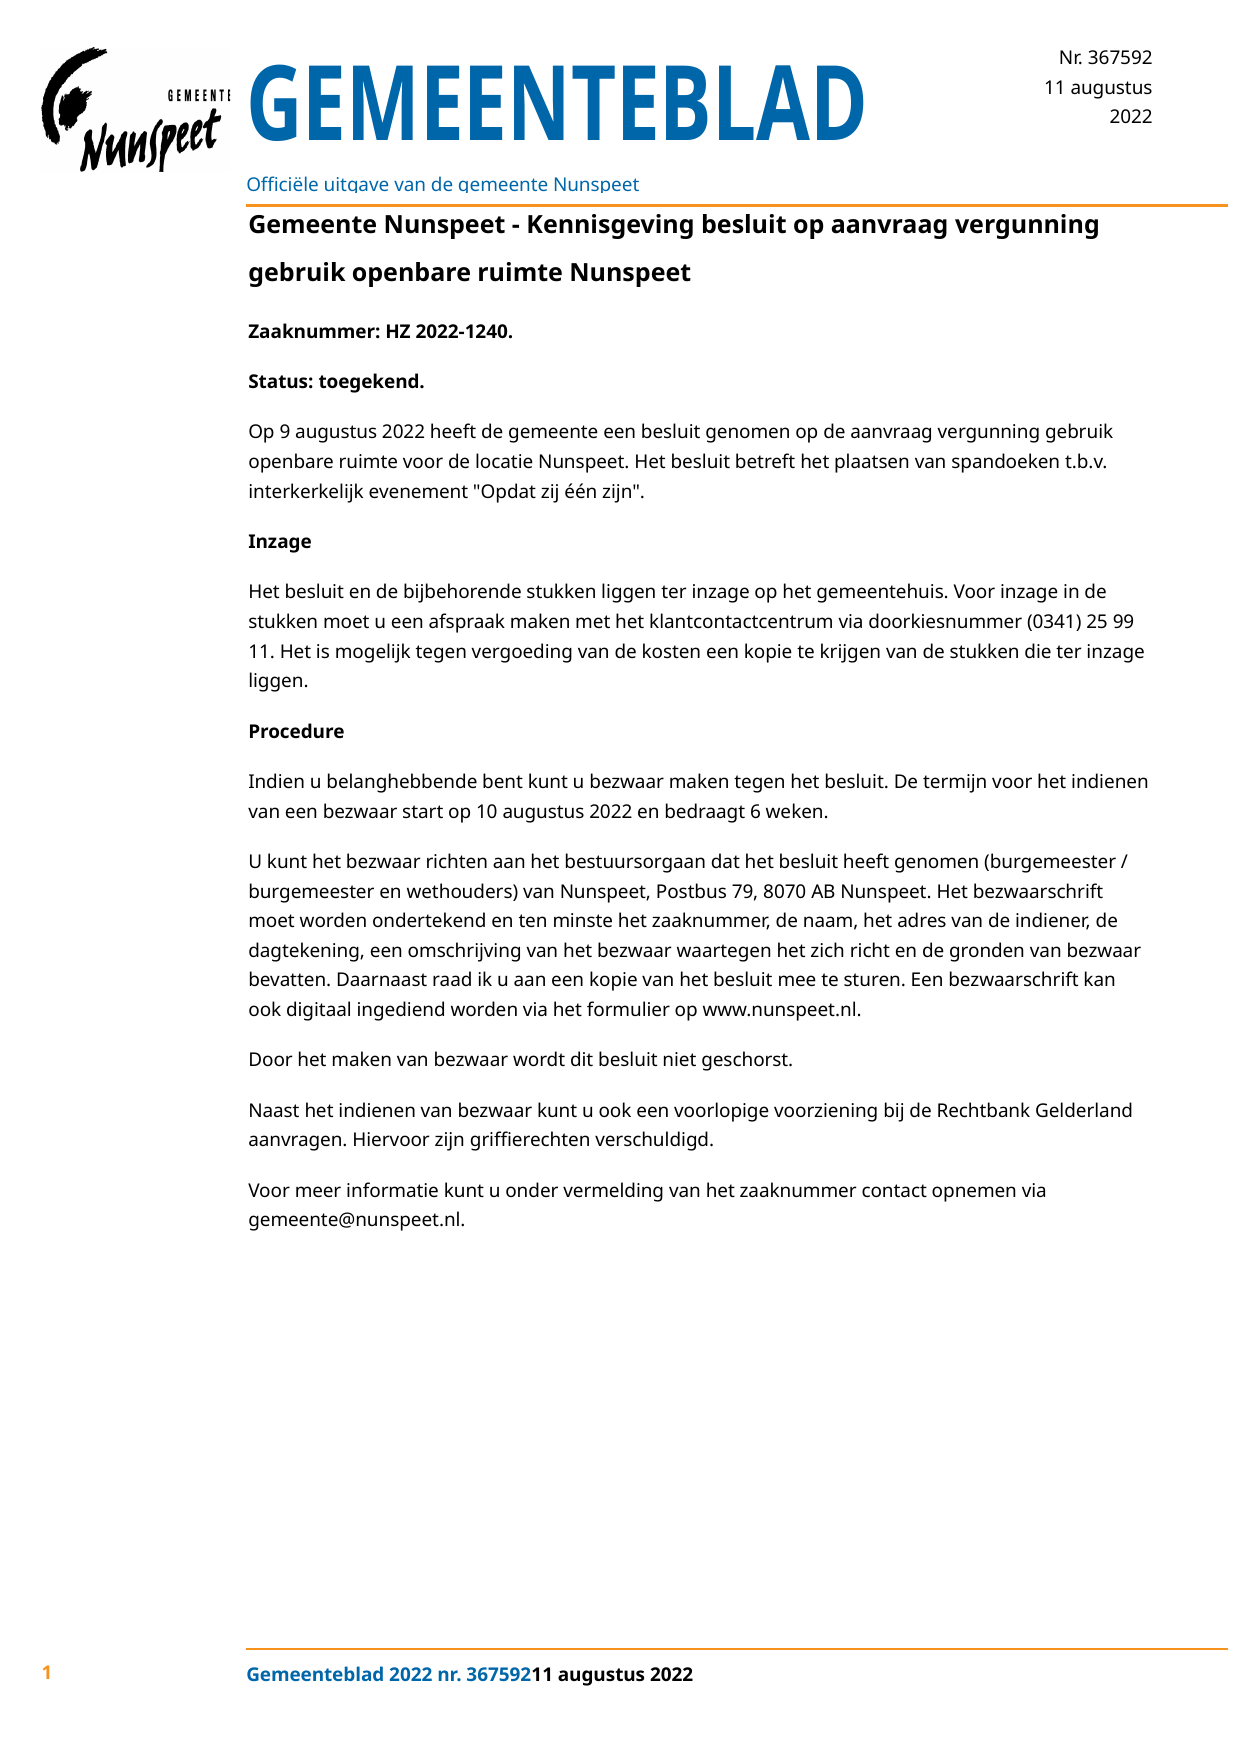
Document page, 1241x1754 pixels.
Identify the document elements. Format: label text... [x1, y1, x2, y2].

text Naast het indienen van bezwaar kunt u ook een voorlopige voorziening bij de Rechtbank Gelderland aanvragen. Hiervoor zijn griffierechten verschuldigd. [248, 1097, 1152, 1152]
text Inzage [248, 528, 1152, 554]
text Het besluit en de bijbehorende stukken liggen ter inzage op het gemeentehuis. Voor inzage in de stukken moet u een afspraak maken met het klantcontactcentrum via doorkiesnummer (0341) 25 99 11. Het is mogelijk tegen vergoeding van de kosten een kopie te krijgen van de stukken die ter inzage liggen. [248, 579, 1152, 693]
text Indien u belanghebbende bent kunt u bezwaar maken tegen het besluit. De termijn voor het indienen van een bezwaar start op 10 augustus 2022 en bedraagt 6 weken. [248, 768, 1152, 824]
text Gemeente Nunspeet - Kennisgeving besluit op aanvraag vergunning gebruik openbare ruimte Nunspeet [248, 207, 1152, 288]
text Zaaknummer: HZ 2022-1240. [248, 318, 1152, 344]
text Status: toegekend. [248, 368, 1152, 394]
text Procedure [248, 718, 1152, 744]
text Voor meer informatie kunt u onder vermelding van het zaaknummer contact opnemen via gemeente@nunspeet.nl. [248, 1177, 1152, 1232]
picture [41, 47, 231, 172]
text Op 9 augustus 2022 heeft de gemeente een besluit genomen op de aanvraag vergunning gebruik openbare ruimte voor de locatie Nunspeet. Het besluit betreft het plaatsen van spandoeken t.b.v. interkerkelijk evenement "Opdat zij één zijn". [248, 419, 1152, 504]
text U kunt het bezwaar richten aan het bestuursorgaan dat het besluit heeft genomen (burgemeester / burgemeester en wethouders) van Nunspeet, Postbus 79, 8070 AB Nunspeet. Het bezwaarschrift moet worden ondertekend en ten minste het zaaknummer, de naam, het adres van de indiener, de dagtekening, een omschrijving van het bezwaar waartegen het zich richt en de gronden van bezwaar bevatten. Daarnaast raad ik u aan een kopie van het besluit mee te sturen. Een bezwaarschrift kan ook digitaal ingediend worden via het formulier op www.nunspeet.nl. [248, 848, 1152, 1022]
text Door het maken van bezwaar wordt dit besluit niet geschorst. [248, 1047, 1152, 1072]
